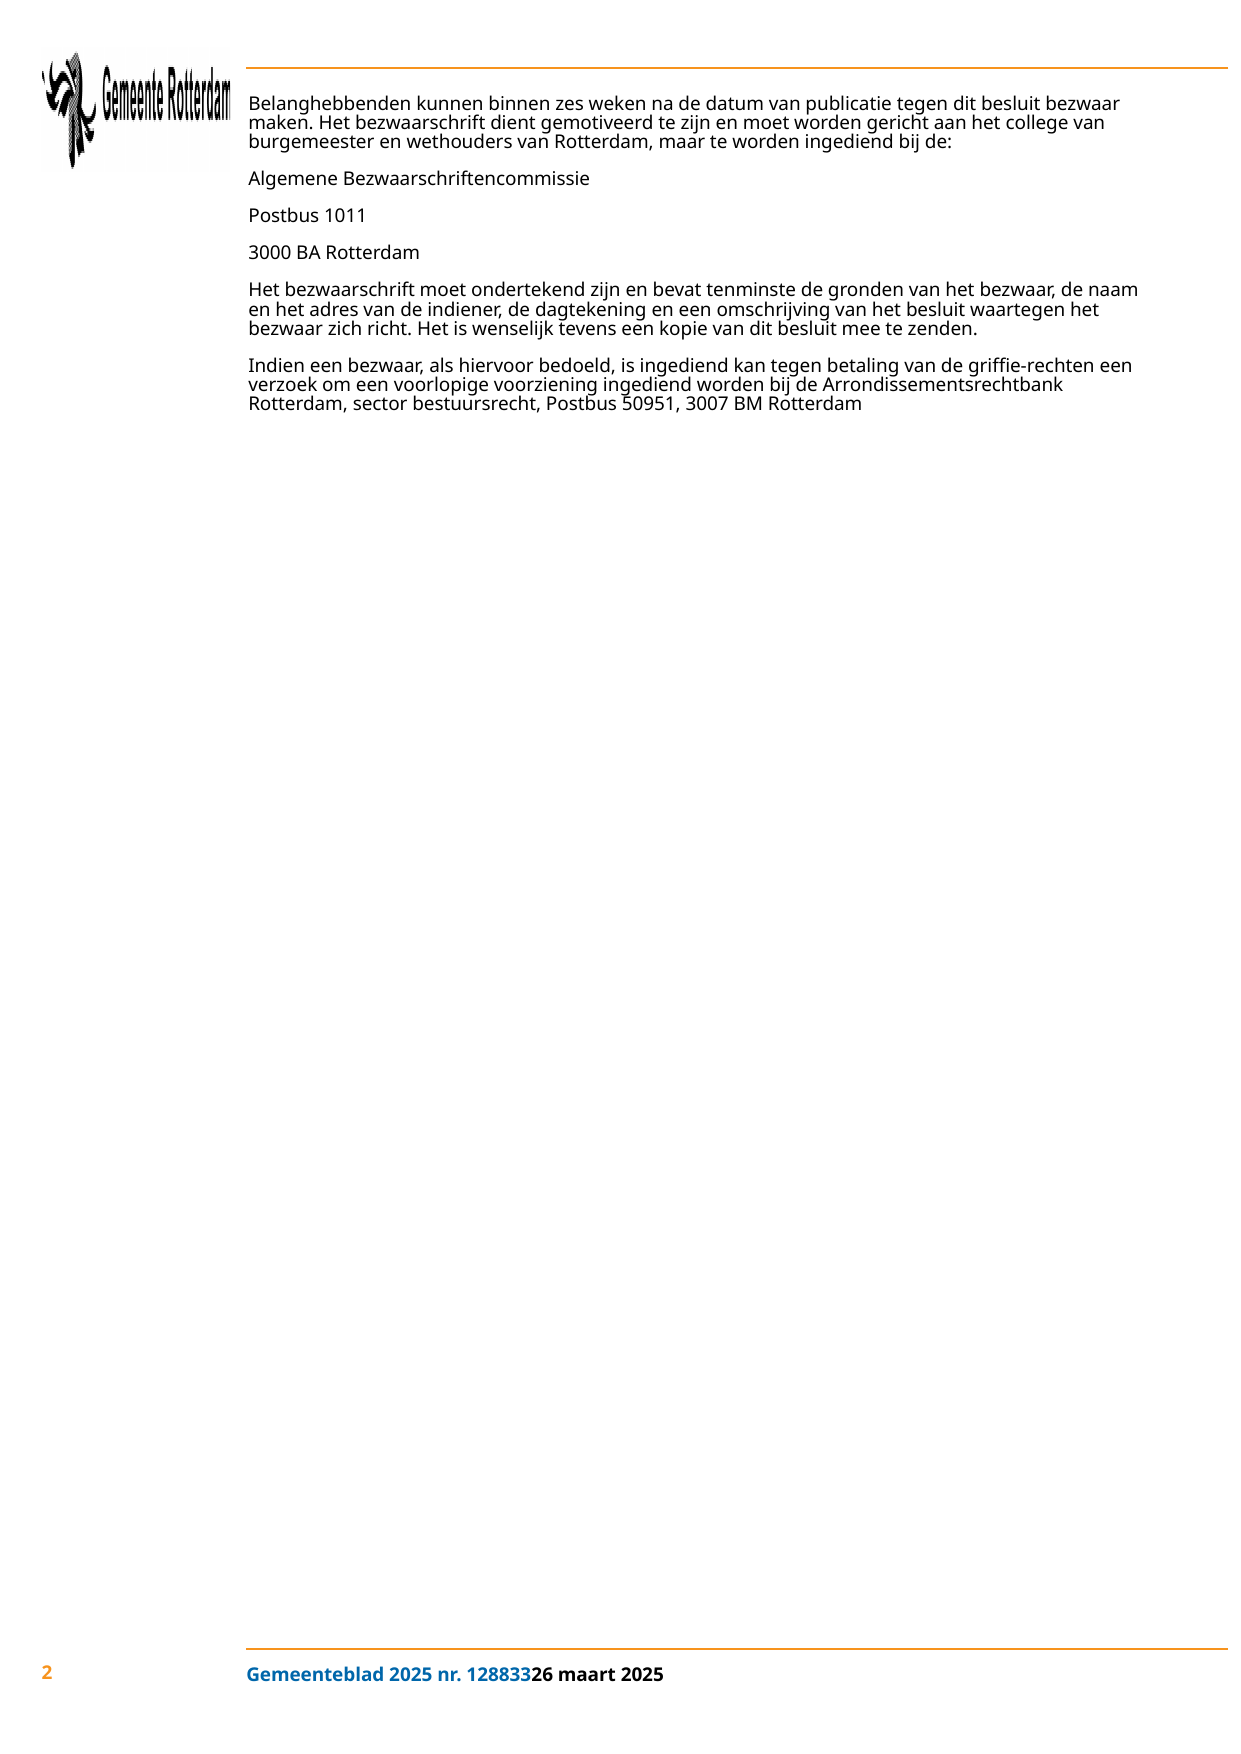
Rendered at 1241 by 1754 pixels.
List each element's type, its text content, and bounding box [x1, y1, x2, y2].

text Belanghebbenden kunnen binnen zes weken na de datum van publicatie tegen dit besluit bezwaar maken. Het bezwaarschrift dient gemotiveerd te zijn en moet worden gericht aan het college van burgemeester en wethouders van Rotterdam, maar te worden ingediend bij de: [248, 95, 1152, 153]
picture [41, 47, 231, 172]
text 3000 BA Rotterdam [248, 244, 1152, 264]
text Het bezwaarschrift moet ondertekend zijn en bevat tenminste de gronden van het bezwaar, de naam en het adres van de indiener, de dagtekening en een omschrijving van het besluit waartegen het bezwaar zich richt. Het is wenselijk tevens een kopie van dit besluit mee te zenden. [248, 281, 1152, 339]
text Algemene Bezwaarschriftencommissie [248, 170, 1152, 190]
text Postbus 1011 [248, 207, 1152, 227]
text Indien een bezwaar, als hiervoor bedoeld, is ingediend kan tegen betaling van de griffie-rechten een verzoek om een voorlopige voorziening ingediend worden bij de Arrondissementsrechtbank Rotterdam, sector bestuursrecht, Postbus 50951, 3007 BM Rotterdam [248, 357, 1152, 415]
